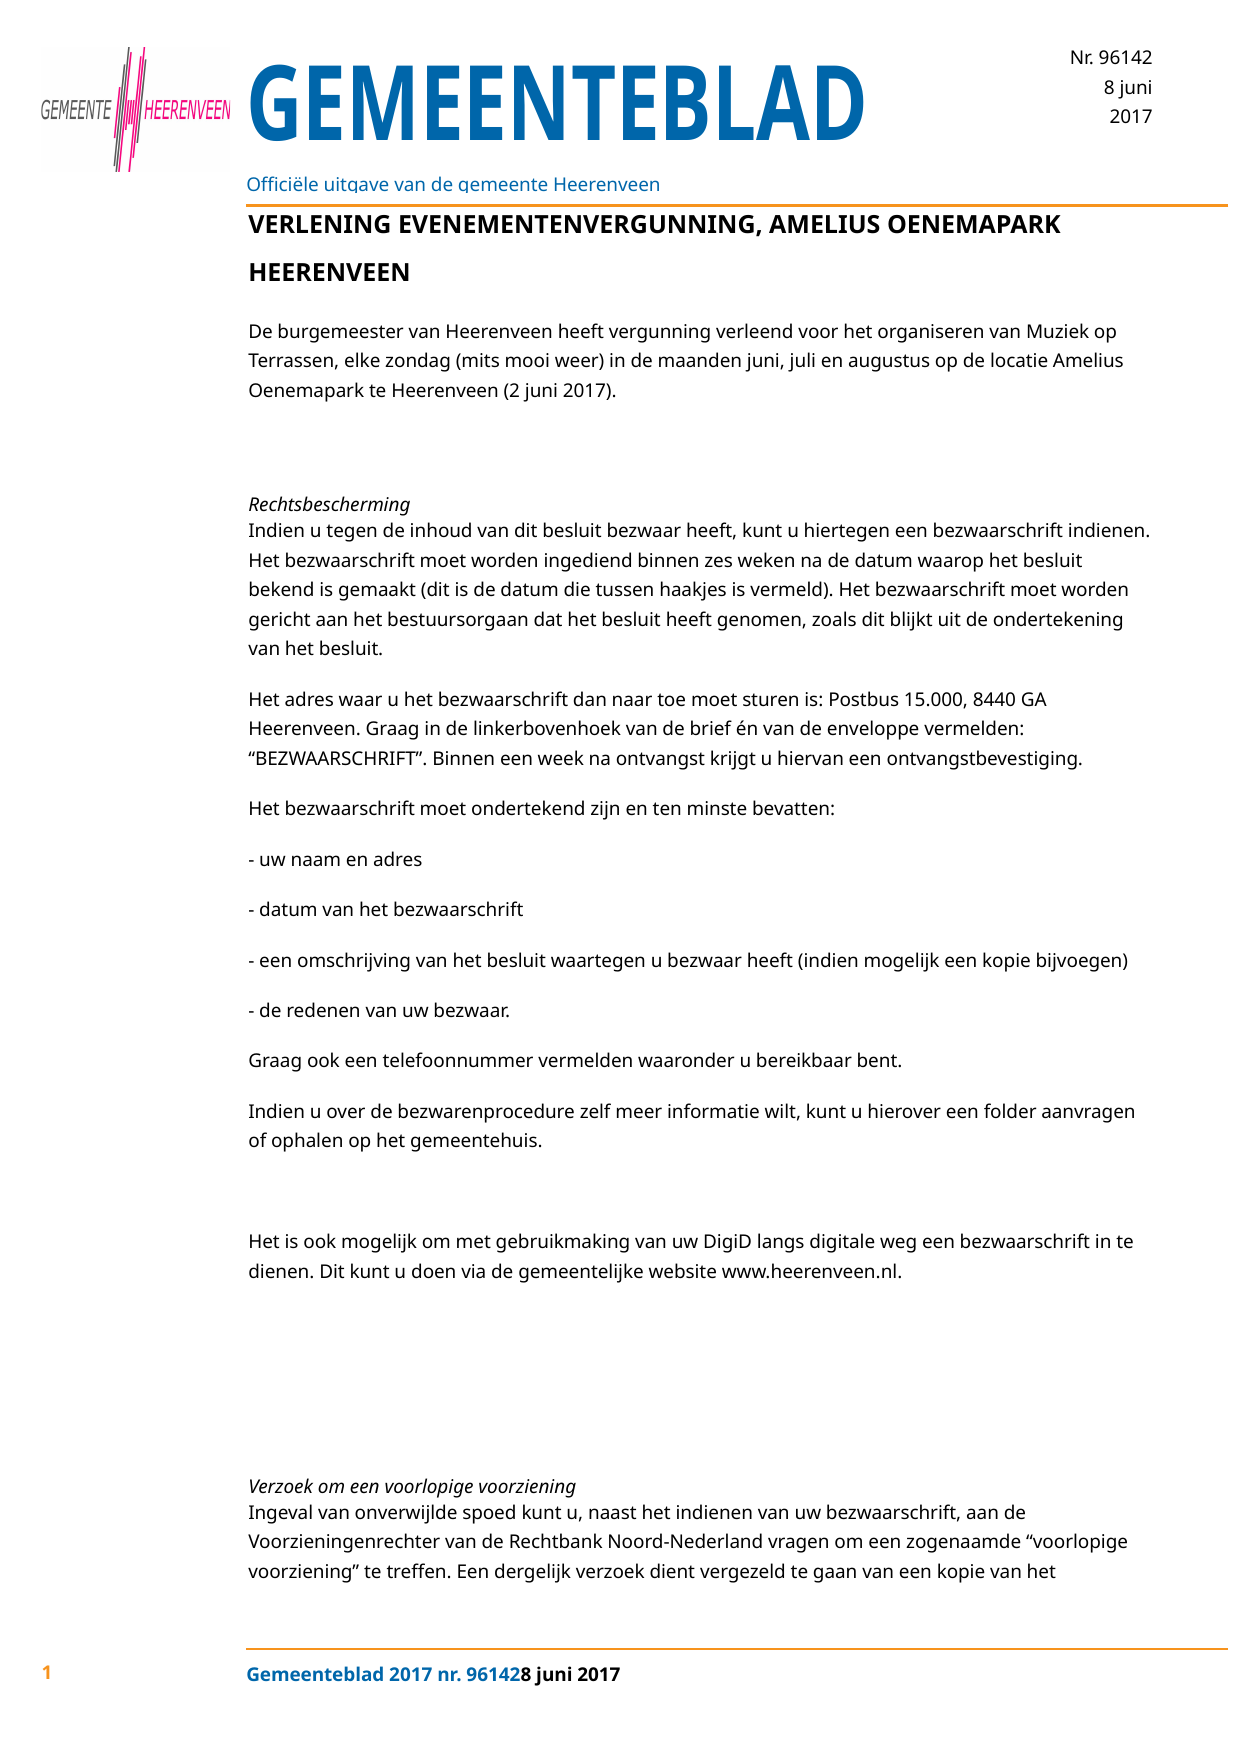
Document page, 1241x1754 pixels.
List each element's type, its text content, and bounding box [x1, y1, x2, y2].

text - een omschrijving van het besluit waartegen u bezwaar heeft (indien mogelijk een kopie bijvoegen) [248, 947, 1152, 972]
text Indien u over de bezwarenprocedure zelf meer informatie wilt, kunt u hierover een folder aanvragen of ophalen op het gemeentehuis. [248, 1098, 1152, 1153]
text - uw naam en adres [248, 846, 1152, 872]
text - datum van het bezwaarschrift [248, 896, 1152, 922]
text De burgemeester van Heerenveen heeft vergunning verleend voor het organiseren van Muziek op Terrassen, elke zondag (mits mooi weer) in de maanden juni, juli en augustus op de locatie Amelius Oenemapark te Heerenveen (2 juni 2017). [248, 318, 1152, 403]
text Indien u tegen de inhoud van dit besluit bezwaar heeft, kunt u hiertegen een bezwaarschrift indienen. Het bezwaarschrift moet worden ingediend binnen zes weken na de datum waarop het besluit bekend is gemaakt (dit is de datum die tussen haakjes is vermeld). Het bezwaarschrift moet worden gericht aan het bestuursorgaan dat het besluit heeft genomen, zoals dit blijkt uit de ondertekening van het besluit. [248, 517, 1152, 661]
text Graag ook een telefoonnummer vermelden waaronder u bereikbaar bent. [248, 1048, 1152, 1073]
text Het is ook mogelijk om met gebruikmaking van uw DigiD langs digitale weg een bezwaarschrift in te dienen. Dit kunt u doen via de gemeentelijke website www.heerenveen.nl. [248, 1228, 1152, 1284]
text Het bezwaarschrift moet ondertekend zijn en ten minste bevatten: [248, 796, 1152, 821]
text Verzoek om een voorlopige voorziening [248, 1473, 1152, 1499]
text - de redenen van uw bezwaar. [248, 997, 1152, 1023]
picture [41, 47, 231, 172]
text Het adres waar u het bezwaarschrift dan naar toe moet sturen is: Postbus 15.000, 8440 GA Heerenveen. Graag in de linkerbovenhoek van de brief én van de enveloppe vermelden: “BEZWAARSCHRIFT”. Binnen een week na ontvangst krijgt u hiervan een ontvangstbevestiging. [248, 686, 1152, 771]
text VERLENING EVENEMENTENVERGUNNING, AMELIUS OENEMAPARK HEERENVEEN [248, 207, 1152, 288]
text Rechtsbescherming [248, 491, 1152, 517]
text Ingeval van onverwijlde spoed kunt u, naast het indienen van uw bezwaarschrift, aan de Voorzieningenrechter van de Rechtbank Noord-Nederland vragen om een zogenaamde “voorlopige voorziening” te treffen. Een dergelijk verzoek dient vergezeld te gaan van een kopie van het [248, 1499, 1152, 1584]
